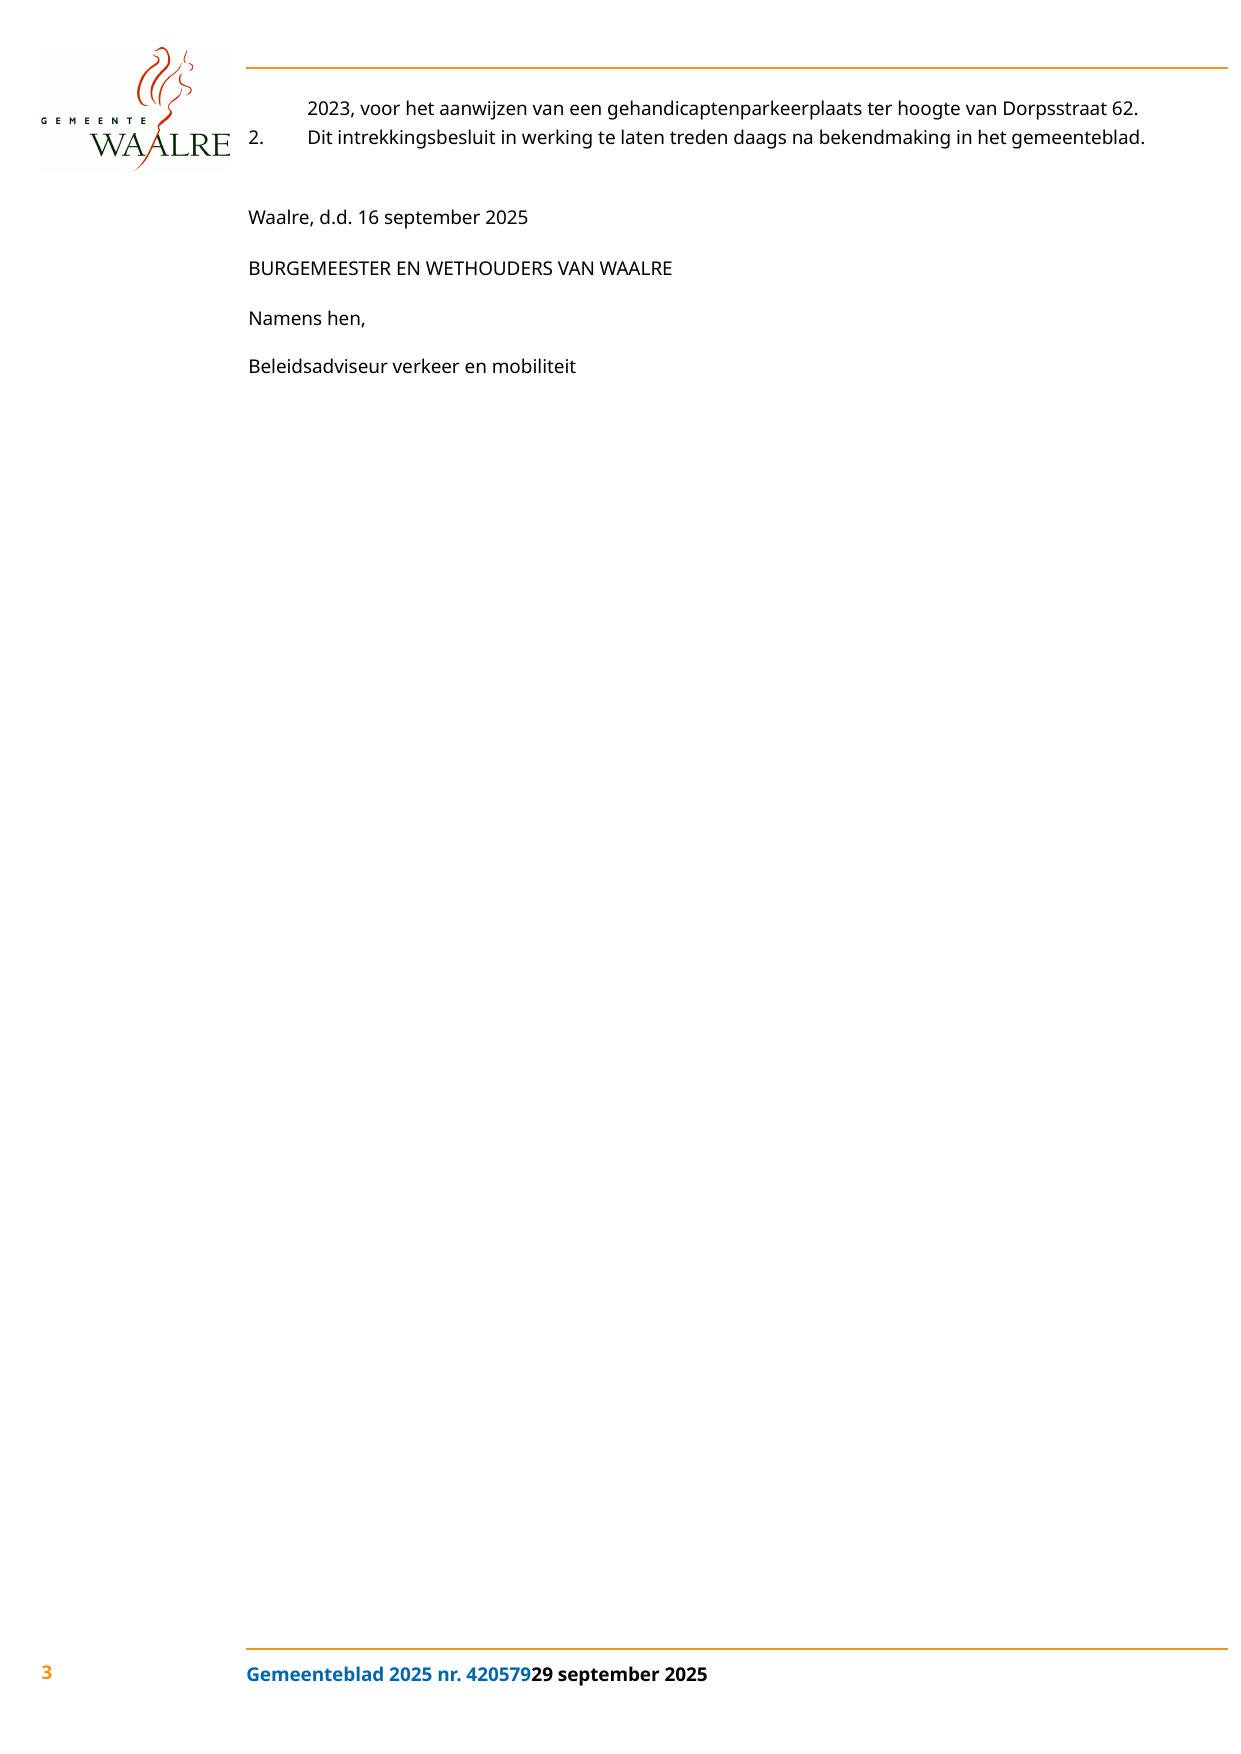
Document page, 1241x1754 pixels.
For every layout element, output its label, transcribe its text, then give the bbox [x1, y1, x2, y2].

picture [41, 47, 231, 172]
list Dit intrekkingsbesluit in werking te laten treden daags na bekendmaking in het gemeenteblad. [248, 124, 1152, 150]
text BURGEMEESTER EN WETHOUDERS VAN WAALRE [248, 255, 1152, 281]
text Namens hen, [248, 305, 1152, 331]
list 2023, voor het aanwijzen van een gehandicaptenparkeerplaats ter hoogte van Dorpsstraat 62. [248, 95, 1152, 121]
text Beleidsadviseur verkeer en mobiliteit [248, 353, 1152, 379]
text Waalre, d.d. 16 september 2025 [248, 204, 1152, 230]
